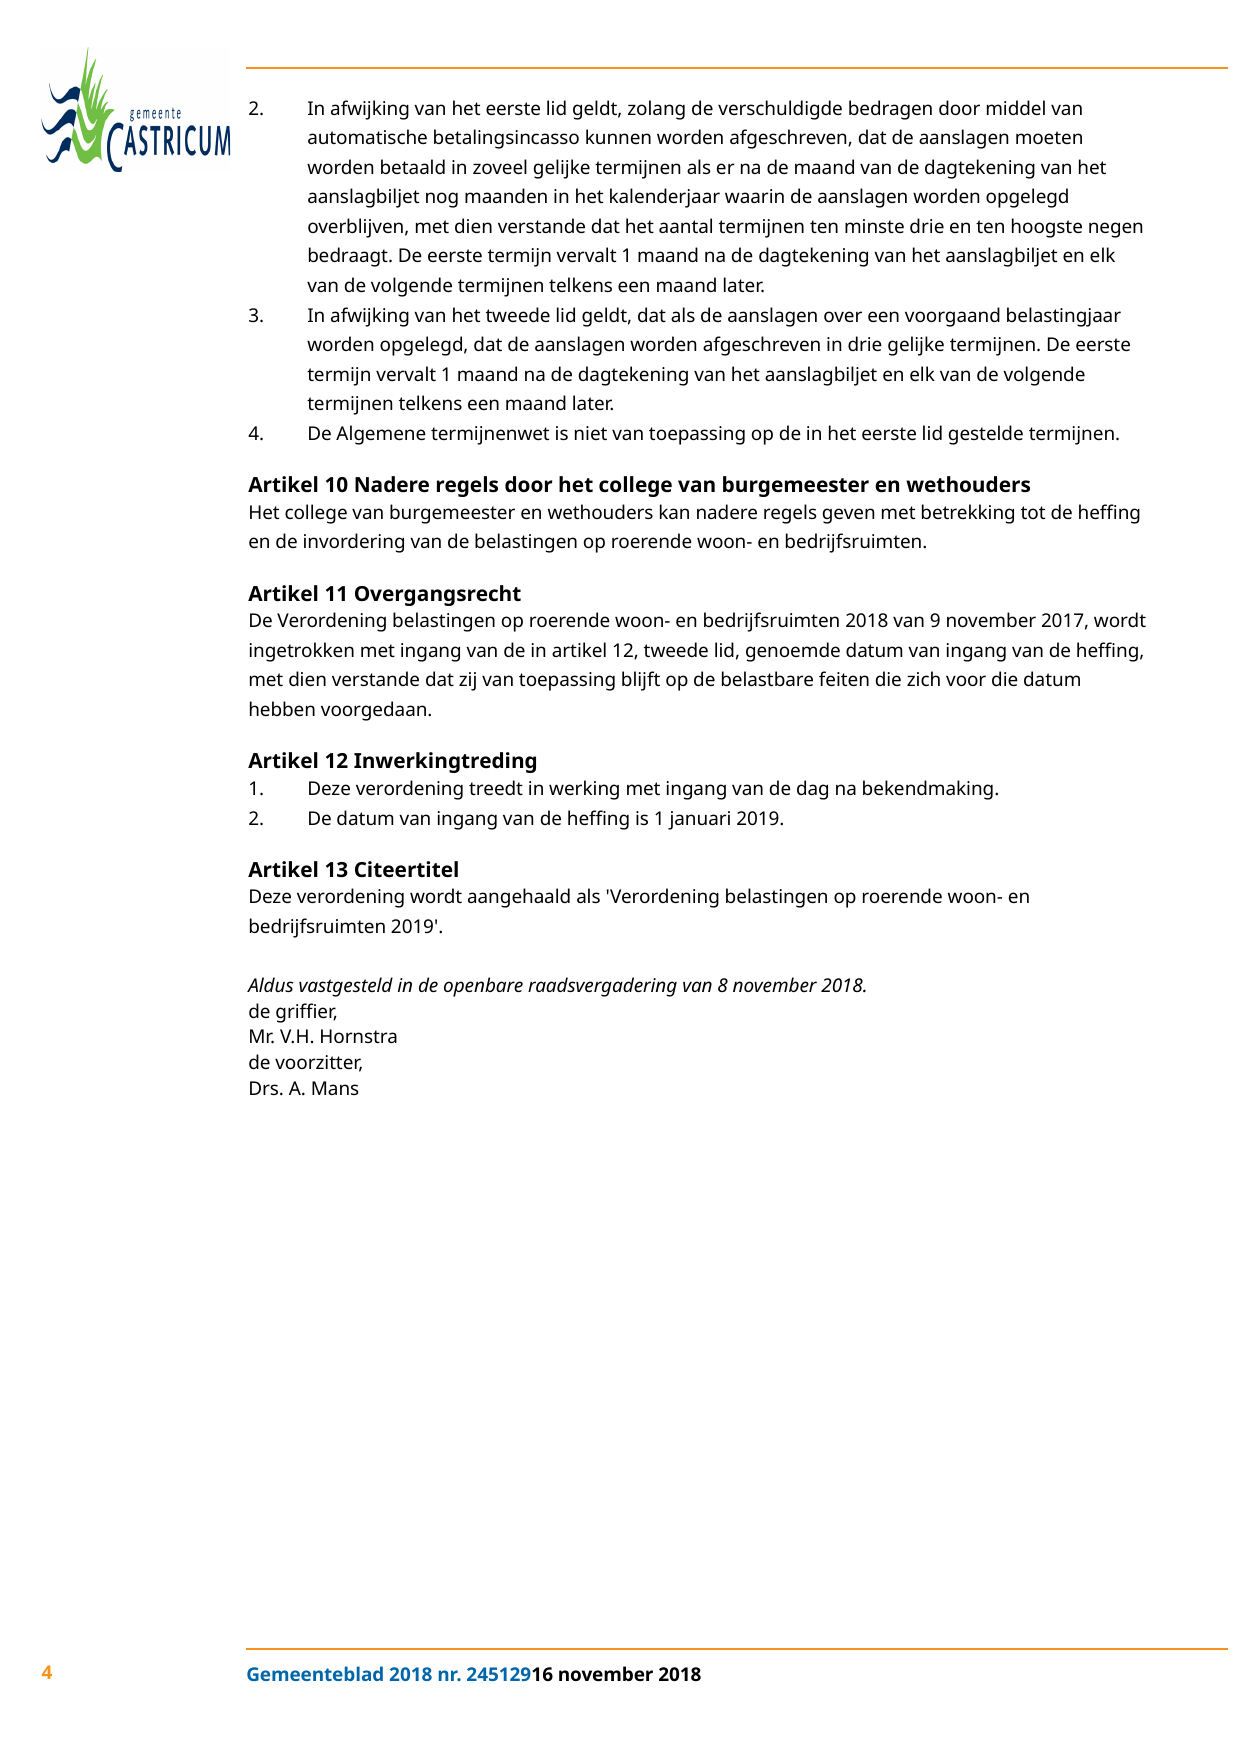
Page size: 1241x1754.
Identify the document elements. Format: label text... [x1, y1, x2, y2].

text de voorzitter, [248, 1049, 1152, 1075]
list De Algemene termijnenwet is niet van toepassing op de in het eerste lid gestelde termijnen. [248, 420, 1152, 446]
list De datum van ingang van de heffing is 1 januari 2019. [248, 805, 1152, 830]
text Artikel 10 Nadere regels door het college van burgemeester en wethouders [248, 471, 1152, 499]
text Het college van burgemeester en wethouders kan nadere regels geven met betrekking tot de heffing en de invordering van de belastingen op roerende woon- en bedrijfsruimten. [248, 499, 1152, 554]
list In afwijking van het tweede lid geldt, dat als de aanslagen over een voorgaand belastingjaar worden opgelegd, dat de aanslagen worden afgeschreven in drie gelijke termijnen. De eerste termijn vervalt 1 maand na de dagtekening van het aanslagbiljet en elk van de volgende termijnen telkens een maand later. [248, 302, 1152, 416]
text De Verordening belastingen op roerende woon- en bedrijfsruimten 2018 van 9 november 2017, wordt ingetrokken met ingang van de in artikel 12, tweede lid, genoemde datum van ingang van de heffing, met dien verstande dat zij van toepassing blijft op de belastbare feiten die zich voor die datum hebben voorgedaan. [248, 607, 1152, 722]
text Artikel 11 Overgangsrecht [248, 579, 1152, 607]
text Deze verordening wordt aangehaald als 'Verordening belastingen op roerende woon- en bedrijfsruimten 2019'. [248, 883, 1152, 939]
list In afwijking van het eerste lid geldt, zolang de verschuldigde bedragen door middel van automatische betalingsincasso kunnen worden afgeschreven, dat de aanslagen moeten worden betaald in zoveel gelijke termijnen als er na de maand van de dagtekening van het aanslagbiljet nog maanden in het kalenderjaar waarin de aanslagen worden opgelegd overblijven, met dien verstande dat het aantal termijnen ten minste drie en ten hoogste negen bedraagt. De eerste termijn vervalt 1 maand na de dagtekening van het aanslagbiljet en elk van de volgende termijnen telkens een maand later. [248, 95, 1152, 298]
list Deze verordening treedt in werking met ingang van de dag na bekendmaking. [248, 775, 1152, 801]
text de griffier, [248, 998, 1152, 1024]
text Artikel 12 Inwerkingtreding [248, 747, 1152, 775]
text Artikel 13 Citeertitel [248, 855, 1152, 883]
text Aldus vastgesteld in de openbare raadsvergadering van 8 november 2018. [248, 972, 1152, 998]
text Mr. V.H. Hornstra [248, 1024, 1152, 1049]
text Drs. A. Mans [248, 1075, 1152, 1101]
picture [41, 47, 231, 172]
